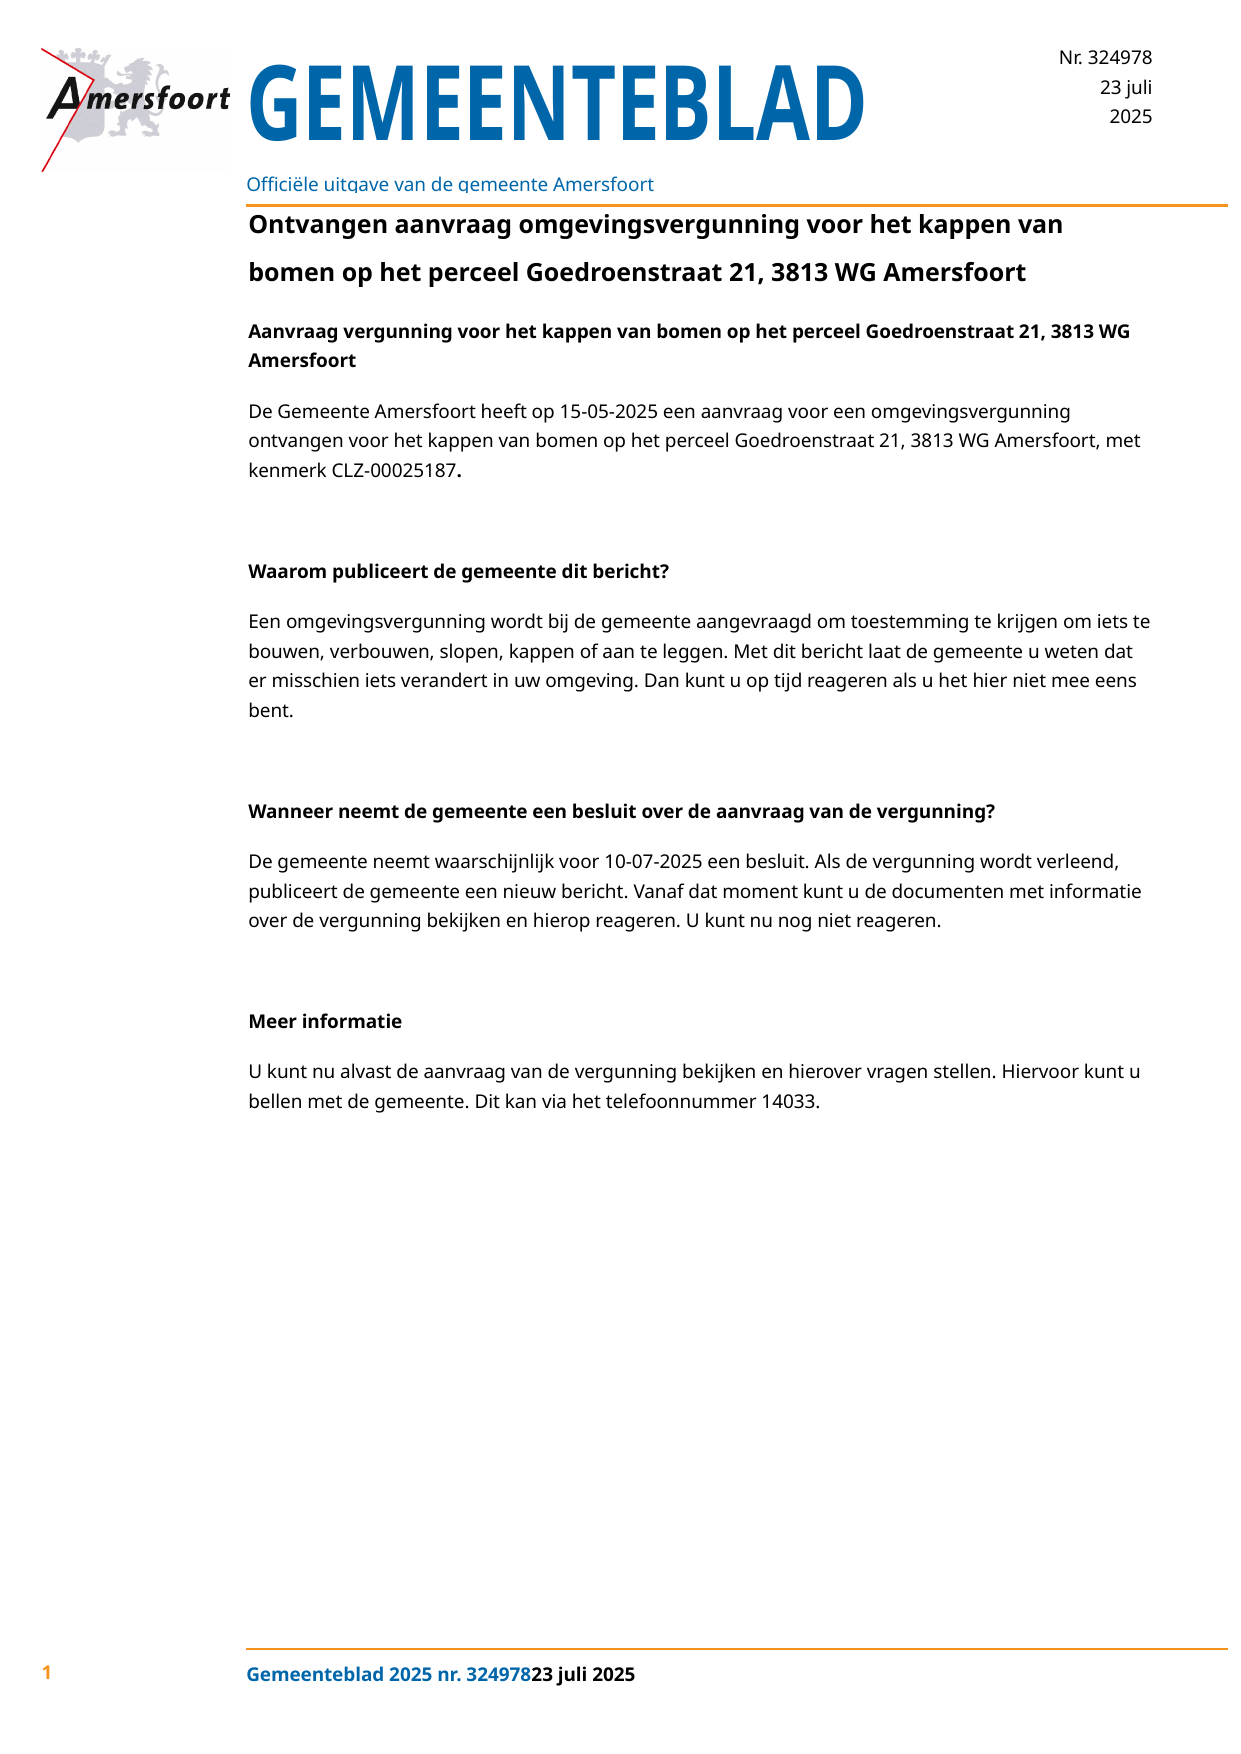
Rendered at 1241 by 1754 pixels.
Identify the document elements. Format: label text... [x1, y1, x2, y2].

text Wanneer neemt de gemeente een besluit over de aanvraag van de vergunning? [248, 798, 1152, 824]
text Een omgevingsvergunning wordt bij de gemeente aangevraagd om toestemming te krijgen om iets te bouwen, verbouwen, slopen, kappen of aan te leggen. Met dit bericht laat de gemeente u weten dat er misschien iets verandert in uw omgeving. Dan kunt u op tijd reageren als u het hier niet mee eens bent. [248, 608, 1152, 723]
text Meer informatie [248, 1008, 1152, 1034]
text De Gemeente Amersfoort heeft op 15-05-2025 een aanvraag voor een omgevingsvergunning ontvangen voor het kappen van bomen op het perceel Goedroenstraat 21, 3813 WG Amersfoort, met kenmerk CLZ-00025187. [248, 398, 1152, 483]
text De gemeente neemt waarschijnlijk voor 10-07-2025 een besluit. Als de vergunning wordt verleend, publiceert de gemeente een nieuw bericht. Vanaf dat moment kunt u de documenten met informatie over de vergunning bekijken en hierop reageren. U kunt nu nog niet reageren. [248, 848, 1152, 933]
text Aanvraag vergunning voor het kappen van bomen op het perceel Goedroenstraat 21, 3813 WG Amersfoort [248, 318, 1152, 373]
text Ontvangen aanvraag omgevingsvergunning voor het kappen van bomen op het perceel Goedroenstraat 21, 3813 WG Amersfoort [248, 207, 1152, 288]
picture [41, 47, 231, 172]
text U kunt nu alvast de aanvraag van de vergunning bekijken en hierover vragen stellen. Hiervoor kunt u bellen met de gemeente. Dit kan via het telefoonnummer 14033. [248, 1059, 1152, 1114]
text Waarom publiceert de gemeente dit bericht? [248, 558, 1152, 584]
